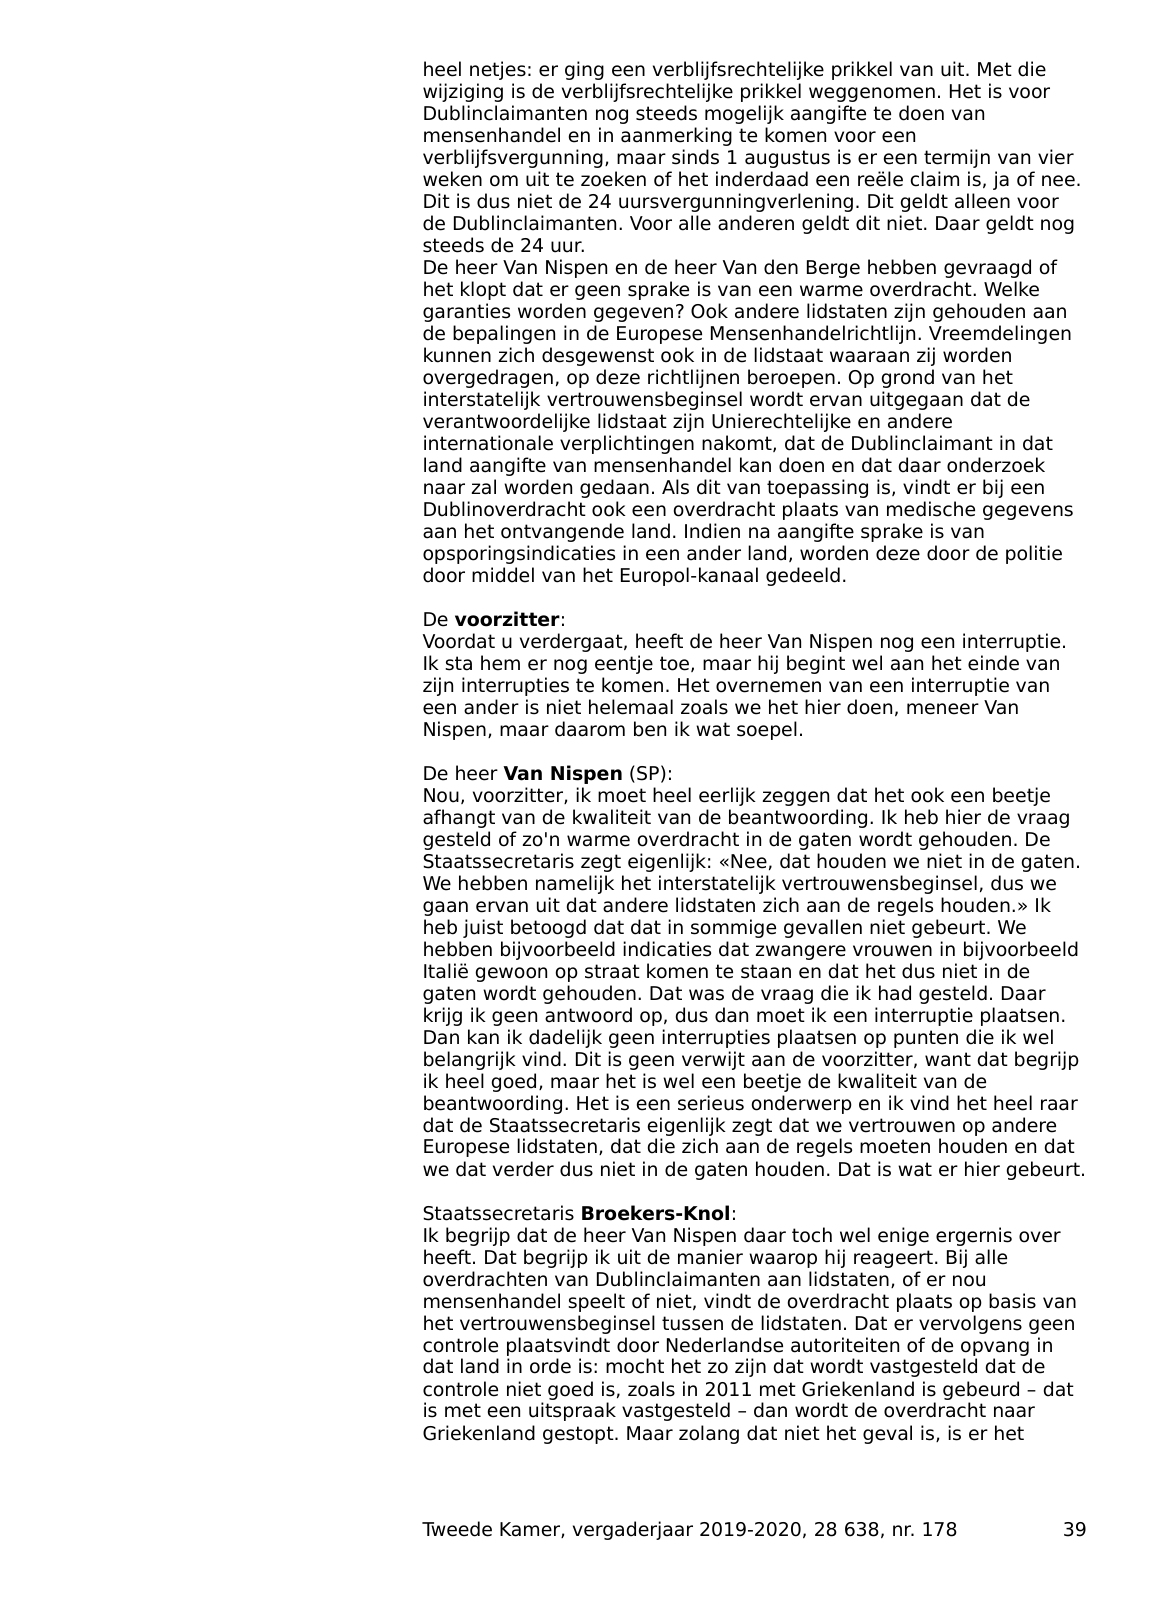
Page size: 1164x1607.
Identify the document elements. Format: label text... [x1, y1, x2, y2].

text Staatssecretaris Broekers-Knol: [422, 1203, 1087, 1224]
text Ik begrijp dat de heer Van Nispen daar toch wel enige ergernis over heeft. Dat begrijp ik uit de manier waarop hij reageert. Bij alle overdrachten van Dublinclaimanten aan lidstaten, of er nou mensenhandel speelt of niet, vindt de overdracht plaats op basis van het vertrouwensbeginsel tussen de lidstaten. Dat er vervolgens geen controle plaatsvindt door Nederlandse autoriteiten of de opvang in dat land in orde is: mocht het zo zijn dat wordt vastgesteld dat de controle niet goed is, zoals in 2011 met Griekenland is gebeurd – dat is met een uitspraak vastgesteld – dan wordt de overdracht naar Griekenland gestopt. Maar zolang dat niet het geval is, is er het [422, 1224, 1087, 1444]
text Voordat u verdergaat, heeft de heer Van Nispen nog een interruptie. Ik sta hem er nog eentje toe, maar hij begint wel aan het einde van zijn interrupties te komen. Het overnemen van een interruptie van een ander is niet helemaal zoals we het hier doen, meneer Van Nispen, maar daarom ben ik wat soepel. [422, 631, 1087, 741]
text heel netjes: er ging een verblijfsrechtelijke prikkel van uit. Met die wijziging is de verblijfsrechtelijke prikkel weggenomen. Het is voor Dublinclaimanten nog steeds mogelijk aangifte te doen van mensenhandel en in aanmerking te komen voor een verblijfsvergunning, maar sinds 1 augustus is er een termijn van vier weken om uit te zoeken of het inderdaad een reële claim is, ja of nee. Dit is dus niet de 24 uursvergunningverlening. Dit geldt alleen voor de Dublinclaimanten. Voor alle anderen geldt dit niet. Daar geldt nog steeds de 24 uur. [422, 59, 1087, 257]
text Nou, voorzitter, ik moet heel eerlijk zeggen dat het ook een beetje afhangt van de kwaliteit van de beantwoording. Ik heb hier de vraag gesteld of zo'n warme overdracht in de gaten wordt gehouden. De Staatssecretaris zegt eigenlijk: «Nee, dat houden we niet in de gaten. We hebben namelijk het interstatelijk vertrouwensbeginsel, dus we gaan ervan uit dat andere lidstaten zich aan de regels houden.» Ik heb juist betoogd dat dat in sommige gevallen niet gebeurt. We hebben bijvoorbeeld indicaties dat zwangere vrouwen in bijvoorbeeld Italië gewoon op straat komen te staan en dat het dus niet in de gaten wordt gehouden. Dat was de vraag die ik had gesteld. Daar krijg ik geen antwoord op, dus dan moet ik een interruptie plaatsen. Dan kan ik dadelijk geen interrupties plaatsen op punten die ik wel belangrijk vind. Dit is geen verwijt aan de voorzitter, want dat begrijp ik heel goed, maar het is wel een beetje de kwaliteit van de beantwoording. Het is een serieus onderwerp en ik vind het heel raar dat de Staatssecretaris eigenlijk zegt dat we vertrouwen op andere Europese lidstaten, dat die zich aan de regels moeten houden en dat we dat verder dus niet in de gaten houden. Dat is wat er hier gebeurt. [422, 785, 1087, 1180]
text De heer Van Nispen (SP): [422, 763, 1087, 785]
text De voorzitter: [422, 609, 1087, 631]
text De heer Van Nispen en de heer Van den Berge hebben gevraagd of het klopt dat er geen sprake is van een warme overdracht. Welke garanties worden gegeven? Ook andere lidstaten zijn gehouden aan de bepalingen in de Europese Mensenhandelrichtlijn. Vreemdelingen kunnen zich desgewenst ook in de lidstaat waaraan zij worden overgedragen, op deze richtlijnen beroepen. Op grond van het interstatelijk vertrouwensbeginsel wordt ervan uitgegaan dat de verantwoordelijke lidstaat zijn Unierechtelijke en andere internationale verplichtingen nakomt, dat de Dublinclaimant in dat land aangifte van mensenhandel kan doen en dat daar onderzoek naar zal worden gedaan. Als dit van toepassing is, vindt er bij een Dublinoverdracht ook een overdracht plaats van medische gegevens aan het ontvangende land. Indien na aangifte sprake is van opsporingsindicaties in een ander land, worden deze door de politie door middel van het Europol-kanaal gedeeld. [422, 257, 1087, 587]
